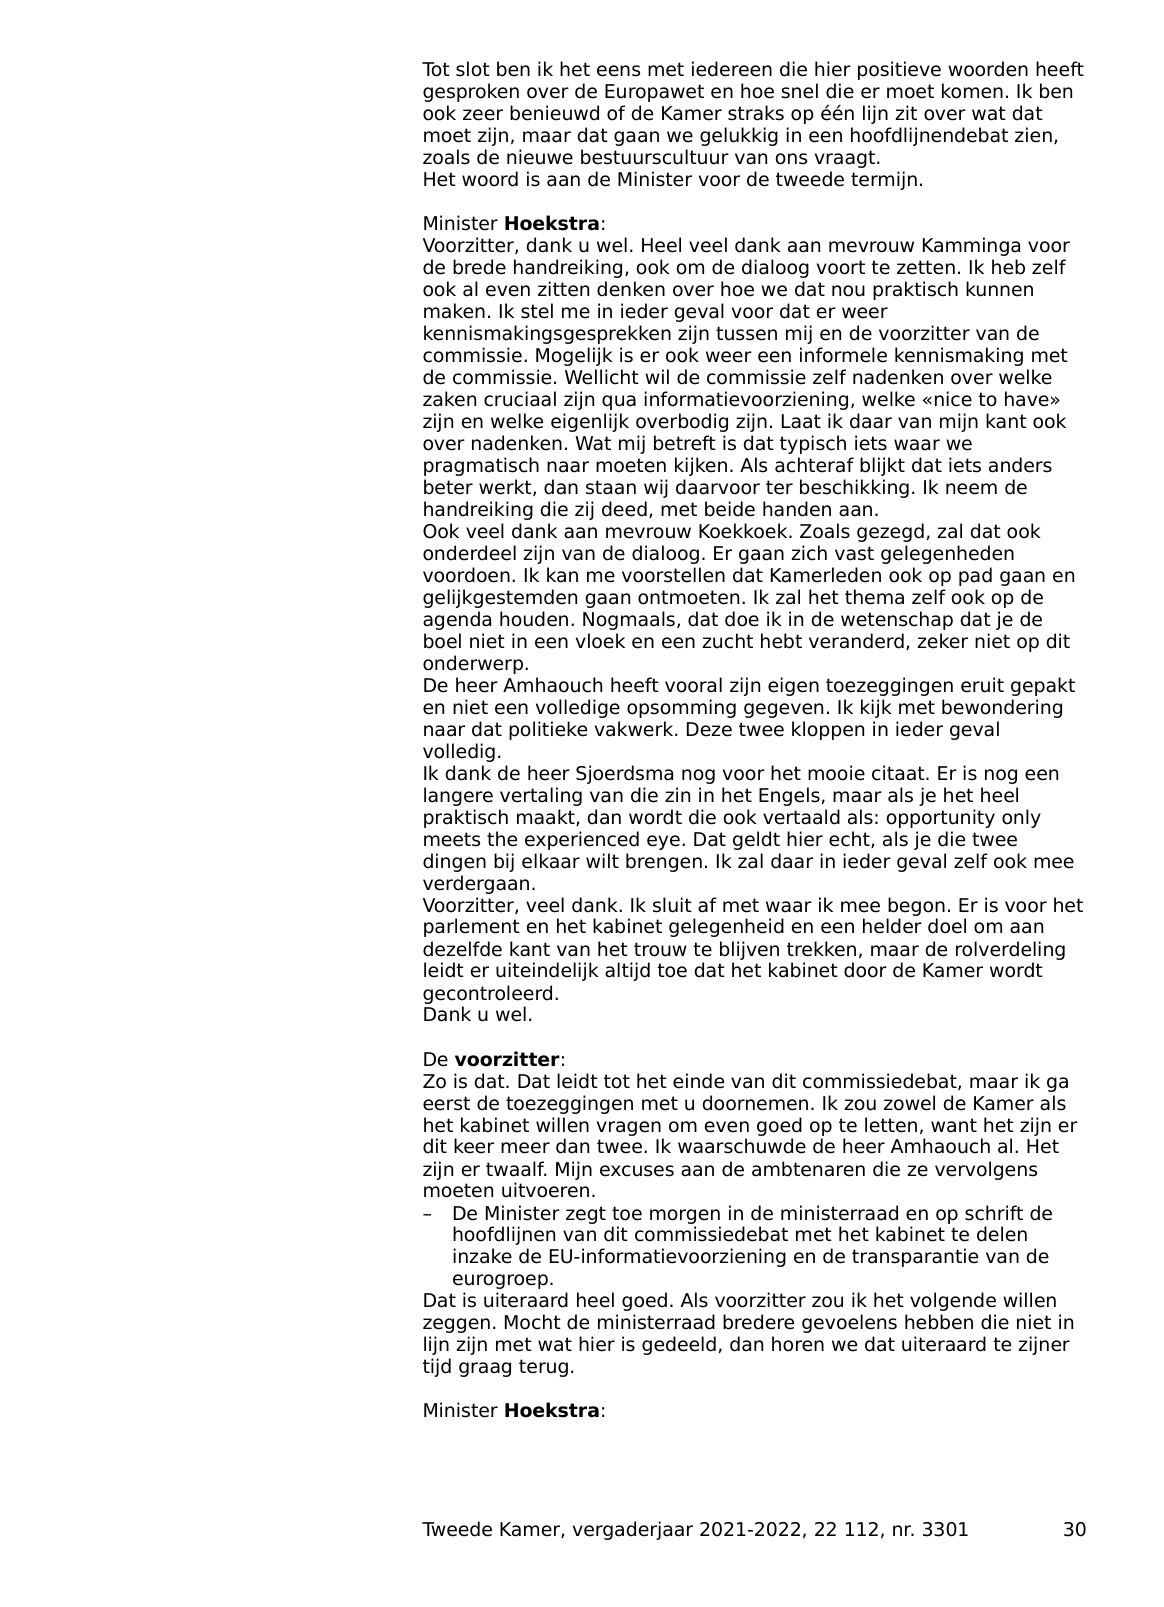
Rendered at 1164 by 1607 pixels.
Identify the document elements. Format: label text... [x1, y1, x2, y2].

text Dat is uiteraard heel goed. Als voorzitter zou ik het volgende willen zeggen. Mocht de ministerraad bredere gevoelens hebben die niet in lijn zijn met wat hier is gedeeld, dan horen we dat uiteraard te zijner tijd graag terug. [422, 1290, 1087, 1378]
text Dank u wel. [422, 1004, 1087, 1026]
text Minister Hoekstra: [422, 1400, 1087, 1422]
text Voorzitter, veel dank. Ik sluit af met waar ik mee begon. Er is voor het parlement en het kabinet gelegenheid en een helder doel om aan dezelfde kant van het trouw te blijven trekken, maar de rolverdeling leidt er uiteindelijk altijd toe dat het kabinet door de Kamer wordt gecontroleerd. [422, 894, 1087, 1004]
text Minister Hoekstra: [422, 213, 1087, 235]
text Zo is dat. Dat leidt tot het einde van dit commissiedebat, maar ik ga eerst de toezeggingen met u doornemen. Ik zou zowel de Kamer als het kabinet willen vragen om even goed op te letten, want het zijn er dit keer meer dan twee. Ik waarschuwde de heer Amhaouch al. Het zijn er twaalf. Mijn excuses aan de ambtenaren die ze vervolgens moeten uitvoeren. [422, 1071, 1087, 1202]
text Het woord is aan de Minister voor de tweede termijn. [422, 169, 1087, 191]
text Ook veel dank aan mevrouw Koekkoek. Zoals gezegd, zal dat ook onderdeel zijn van de dialoog. Er gaan zich vast gelegenheden voordoen. Ik kan me voorstellen dat Kamerleden ook op pad gaan en gelijkgestemden gaan ontmoeten. Ik zal het thema zelf ook op de agenda houden. Nogmaals, dat doe ik in de wetenschap dat je de boel niet in een vloek en een zucht hebt veranderd, zeker niet op dit onderwerp. [422, 521, 1087, 675]
text – De Minister zegt toe morgen in de ministerraad en op schrift de hoofdlijnen van dit commissiedebat met het kabinet te delen inzake de EU-informatievoorziening en de transparantie van de eurogroep. [422, 1202, 1087, 1290]
text De voorzitter: [422, 1048, 1087, 1071]
text Tot slot ben ik het eens met iedereen die hier positieve woorden heeft gesproken over de Europawet en hoe snel die er moet komen. Ik ben ook zeer benieuwd of de Kamer straks op één lijn zit over wat dat moet zijn, maar dat gaan we gelukkig in een hoofdlijnendebat zien, zoals de nieuwe bestuurscultuur van ons vraagt. [422, 59, 1087, 169]
text Ik dank de heer Sjoerdsma nog voor het mooie citaat. Er is nog een langere vertaling van die zin in het Engels, maar als je het heel praktisch maakt, dan wordt die ook vertaald als: opportunity only meets the experienced eye. Dat geldt hier echt, als je die twee dingen bij elkaar wilt brengen. Ik zal daar in ieder geval zelf ook mee verdergaan. [422, 763, 1087, 894]
text De heer Amhaouch heeft vooral zijn eigen toezeggingen eruit gepakt en niet een volledige opsomming gegeven. Ik kijk met bewondering naar dat politieke vakwerk. Deze twee kloppen in ieder geval volledig. [422, 675, 1087, 763]
text Voorzitter, dank u wel. Heel veel dank aan mevrouw Kamminga voor de brede handreiking, ook om de dialoog voort te zetten. Ik heb zelf ook al even zitten denken over hoe we dat nou praktisch kunnen maken. Ik stel me in ieder geval voor dat er weer kennismakingsgesprekken zijn tussen mij en de voorzitter van de commissie. Mogelijk is er ook weer een informele kennismaking met de commissie. Wellicht wil de commissie zelf nadenken over welke zaken cruciaal zijn qua informatievoorziening, welke «nice to have» zijn en welke eigenlijk overbodig zijn. Laat ik daar van mijn kant ook over nadenken. Wat mij betreft is dat typisch iets waar we pragmatisch naar moeten kijken. Als achteraf blijkt dat iets anders beter werkt, dan staan wij daarvoor ter beschikking. Ik neem de handreiking die zij deed, met beide handen aan. [422, 235, 1087, 521]
